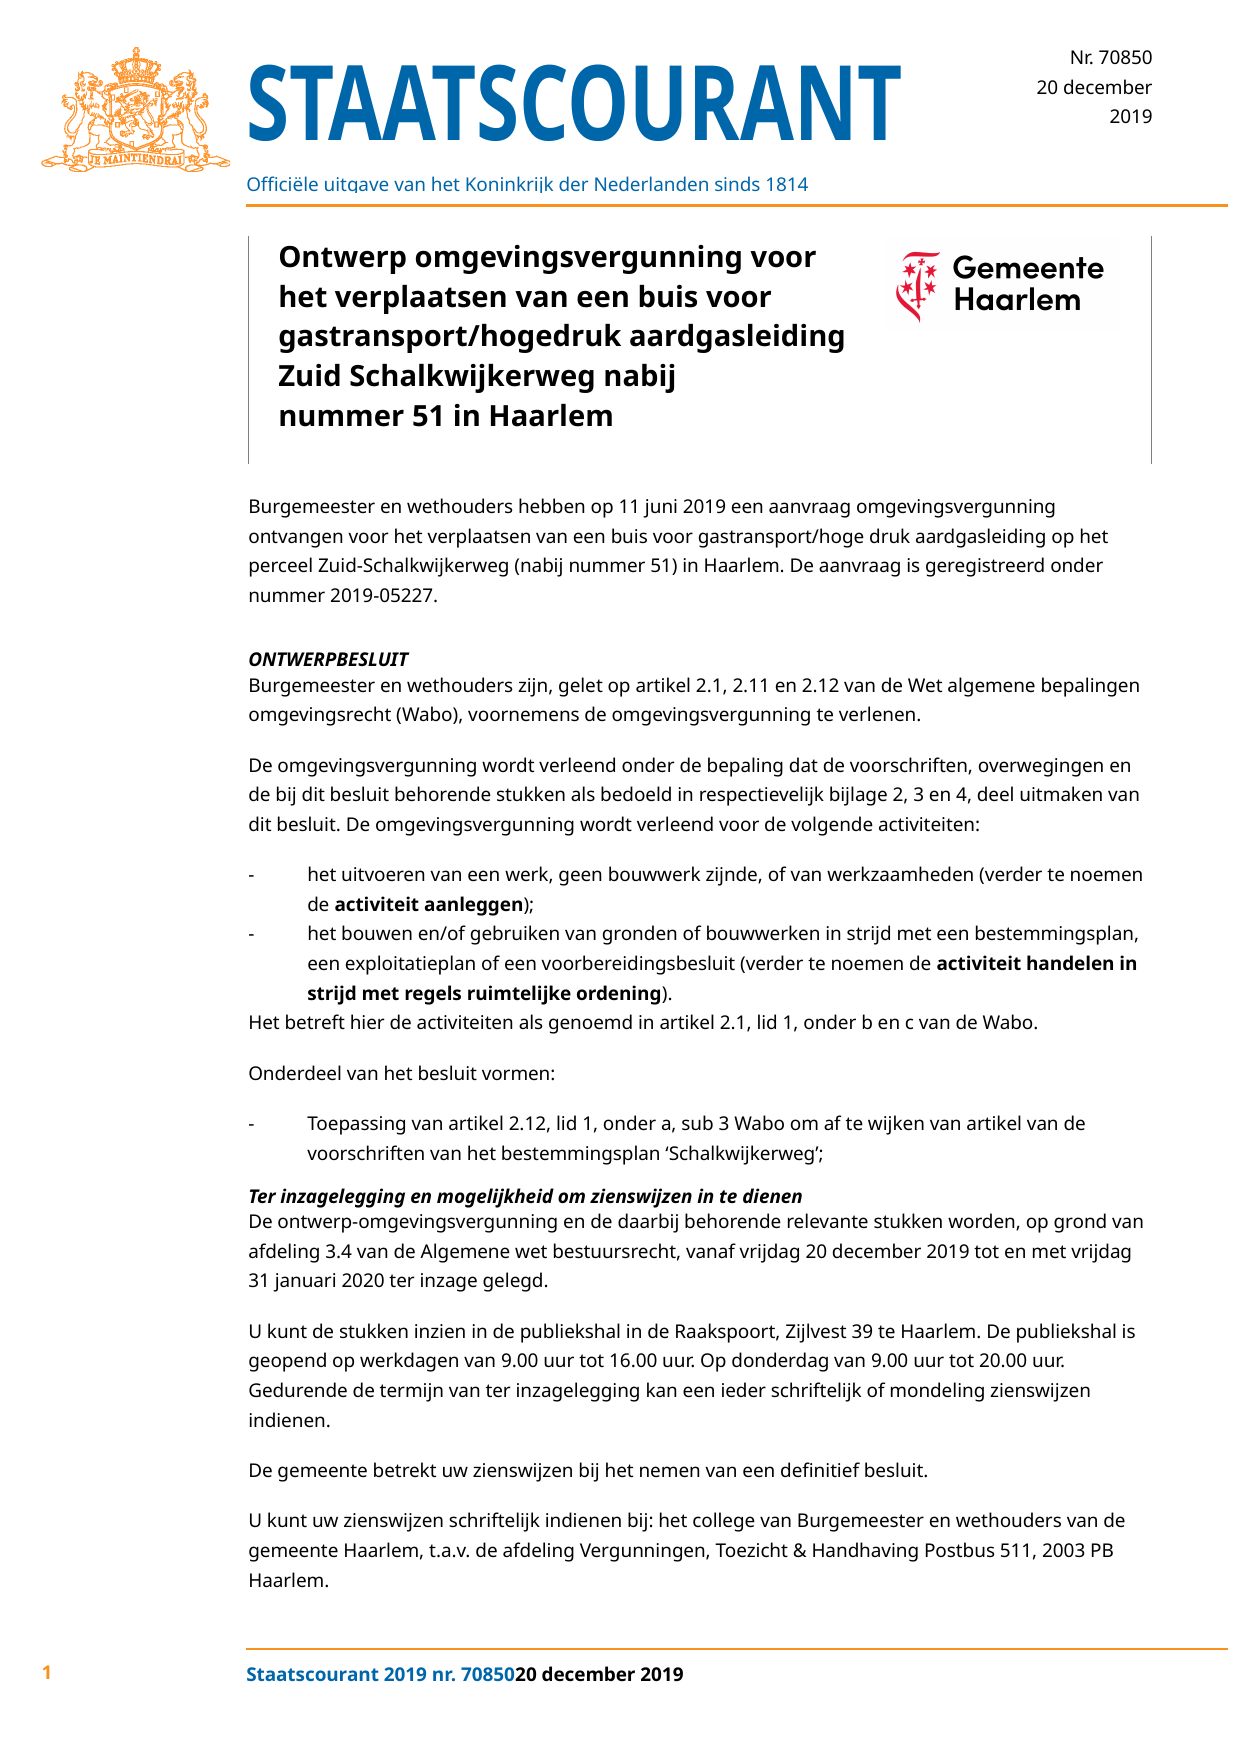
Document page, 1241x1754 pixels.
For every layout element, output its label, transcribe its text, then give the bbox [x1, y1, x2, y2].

list het bouwen en/of gebruiken van gronden of bouwwerken in strijd met een bestemmingsplan, een exploitatieplan of een voorbereidingsbesluit (verder te noemen de activiteit handelen in strijd met regels ruimtelijke ordening). [248, 921, 1152, 1005]
text Ter inzagelegging en mogelijkheid om zienswijzen in te dienen [248, 1183, 1152, 1208]
picture [882, 236, 1119, 331]
text Onderdeel van het besluit vormen: [248, 1060, 1152, 1085]
list Toepassing van artikel 2.12, lid 1, onder a, sub 3 Wabo om af te wijken van artikel van de voorschriften van het bestemmingsplan ‘Schalkwijkerweg’; [248, 1110, 1152, 1165]
text Burgemeester en wethouders zijn, gelet op artikel 2.1, 2.11 en 2.12 van de Wet algemene bepalingen omgevingsrecht (Wabo), voornemens de omgevingsvergunning te verlenen. [248, 672, 1152, 727]
list het uitvoeren van een werk, geen bouwwerk zijnde, of van werkzaamheden (verder te noemen de activiteit aanleggen); [248, 861, 1152, 917]
text U kunt de stukken inzien in de publiekshal in de Raakspoort, Zijlvest 39 te Haarlem. De publiekshal is geopend op werkdagen van 9.00 uur tot 16.00 uur. Op donderdag van 9.00 uur tot 20.00 uur. Gedurende de termijn van ter inzagelegging kan een ieder schriftelijk of mondeling zienswijzen indienen. [248, 1318, 1152, 1433]
table_header Ontwerp omgevingsvergunning voor het verplaatsen van een buis voor gastransport/hogedruk aardgasleiding Zuid Schalkwijkerweg nabij nummer 51 in Haarlem [249, 236, 850, 464]
text De gemeente betrekt uw zienswijzen bij het nemen van een definitief besluit. [248, 1457, 1152, 1483]
text U kunt uw zienswijzen schriftelijk indienen bij: het college van Burgemeester en wethouders van de gemeente Haarlem, t.a.v. de afdeling Vergunningen, Toezicht & Handhaving Postbus 511, 2003 PB Haarlem. [248, 1508, 1152, 1593]
table_header [850, 236, 1151, 464]
picture [41, 47, 231, 172]
text De omgevingsvergunning wordt verleend onder de bepaling dat de voorschriften, overwegingen en de bij dit besluit behorende stukken als bedoeld in respectievelijk bijlage 2, 3 en 4, deel uitmaken van dit besluit. De omgevingsvergunning wordt verleend voor de volgende activiteiten: [248, 752, 1152, 837]
text Het betreft hier de activiteiten als genoemd in artikel 2.1, lid 1, onder b en c van de Wabo. [248, 1009, 1152, 1035]
text De ontwerp-omgevingsvergunning en de daarbij behorende relevante stukken worden, op grond van afdeling 3.4 van de Algemene wet bestuursrecht, vanaf vrijdag 20 december 2019 tot en met vrijdag 31 januari 2020 ter inzage gelegd. [248, 1208, 1152, 1293]
text ONTWERPBESLUIT [248, 646, 1152, 672]
text Burgemeester en wethouders hebben op 11 juni 2019 een aanvraag omgevingsvergunning ontvangen voor het verplaatsen van een buis voor gastransport/hoge druk aardgasleiding op het perceel Zuid-Schalkwijkerweg (nabij nummer 51) in Haarlem. De aanvraag is geregistreerd onder nummer 2019-05227. [248, 493, 1152, 608]
